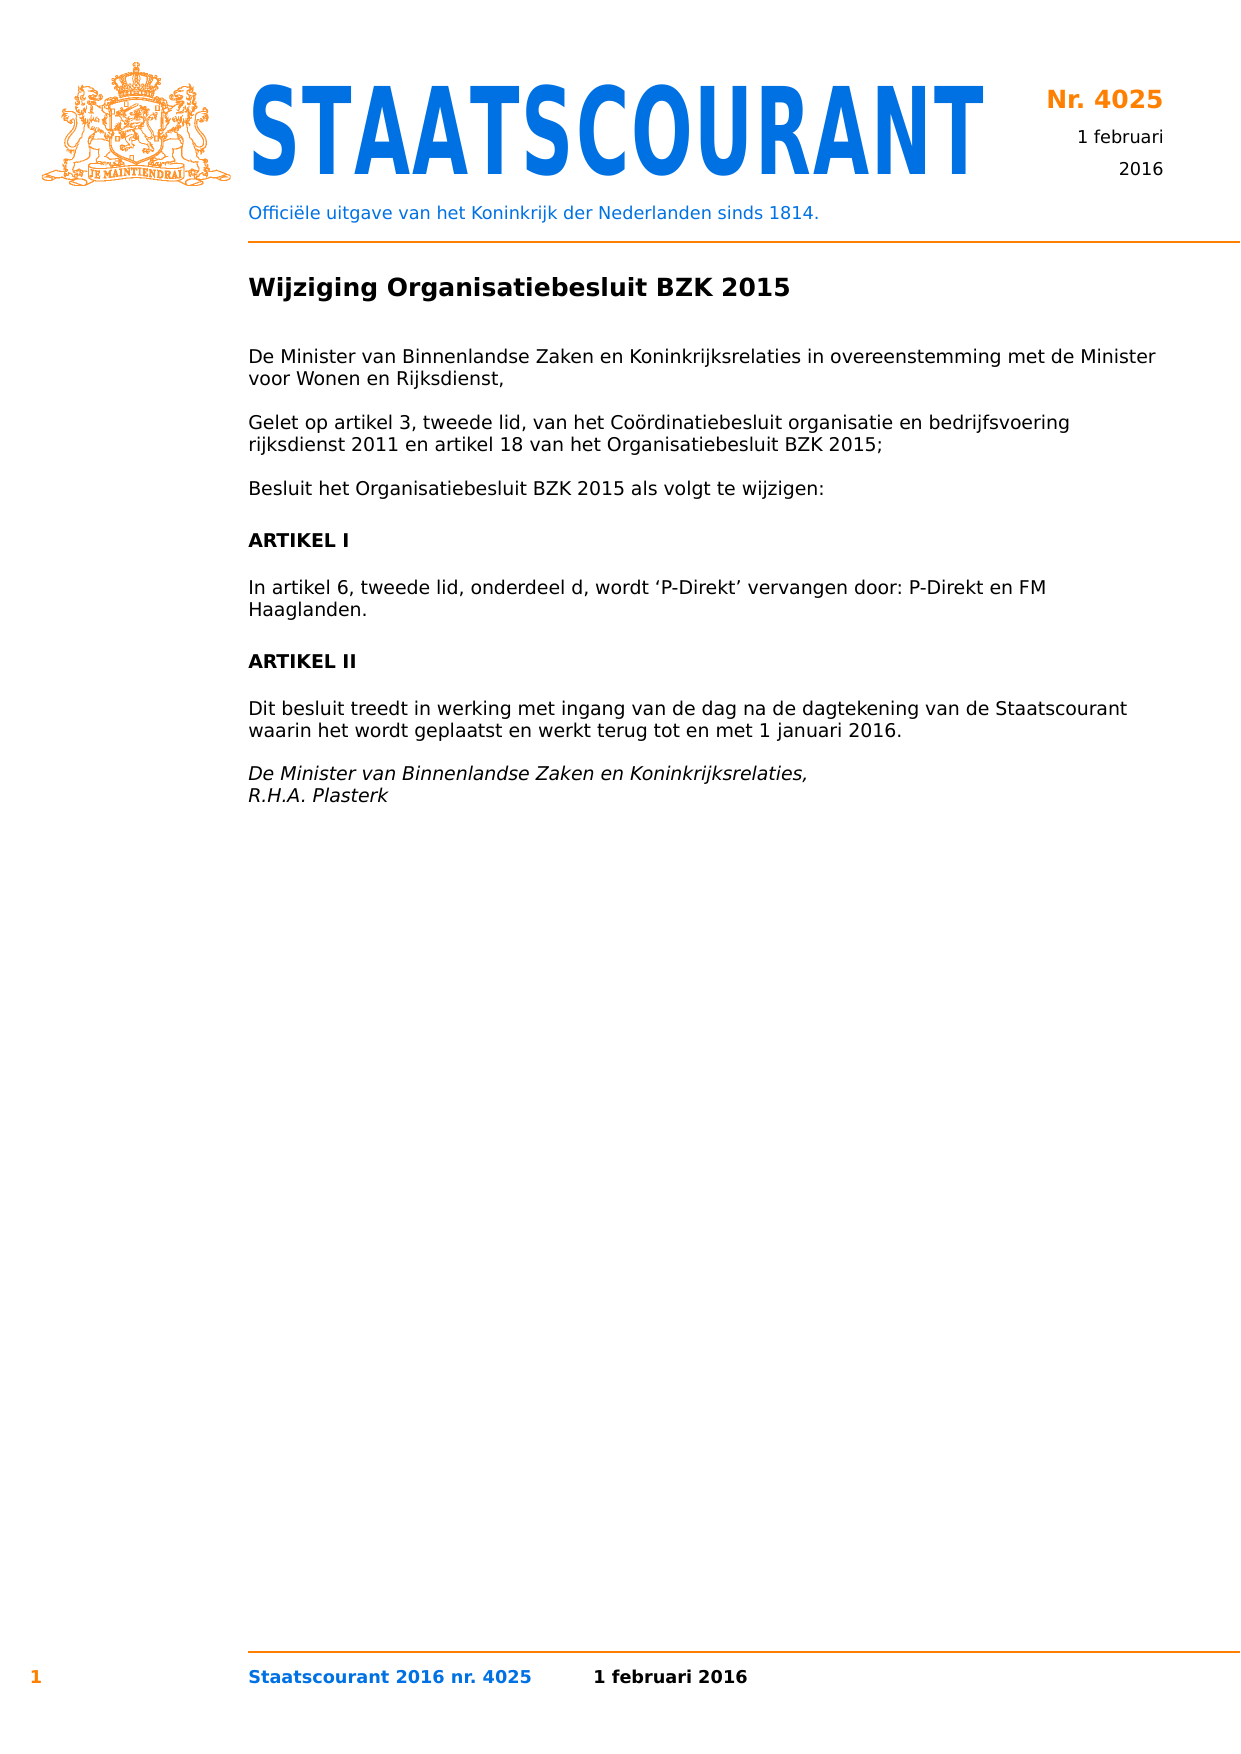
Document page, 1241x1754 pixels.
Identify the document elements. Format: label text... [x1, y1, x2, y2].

text Gelet op artikel 3, tweede lid, van het Coördinatiebesluit organisatie en bedrijfsvoering rijksdienst 2011 en artikel 18 van het Organisatiebesluit BZK 2015; [248, 412, 1163, 456]
text Besluit het Organisatiebesluit BZK 2015 als volgt te wijzigen: [248, 478, 1163, 499]
table_header Nr. 4025 [998, 62, 1240, 121]
subtitle Wijziging Organisatiebesluit BZK 2015 [248, 273, 1163, 302]
table_header [25, 62, 248, 241]
table_cell Officiële uitgave van het Koninkrijk der Nederlanden sinds 1814. [248, 203, 1240, 241]
table_header STAATSCOURANT [248, 62, 998, 203]
subtitle ARTIKEL I [248, 529, 1163, 552]
text De Minister van Binnenlandse Zaken en Koninkrijksrelaties in overeenstemming met de Minister voor Wonen en Rijksdienst, [248, 346, 1163, 390]
subtitle ARTIKEL II [248, 651, 1163, 672]
table_cell 1 februari [998, 121, 1240, 153]
text Dit besluit treedt in werking met ingang van de dag na de dagtekening van de Staatscourant waarin het wordt geplaatst en werkt terug tot en met 1 januari 2016. [248, 697, 1163, 741]
text In artikel 6, tweede lid, onderdeel d, wordt ‘P-Direkt’ vervangen door: P-Direkt en FM Haaglanden. [248, 577, 1163, 621]
picture [41, 62, 231, 186]
table_cell 2016 [998, 153, 1240, 203]
text De Minister van Binnenlandse Zaken en Koninkrijksrelaties, R.H.A. Plasterk [248, 763, 1163, 807]
